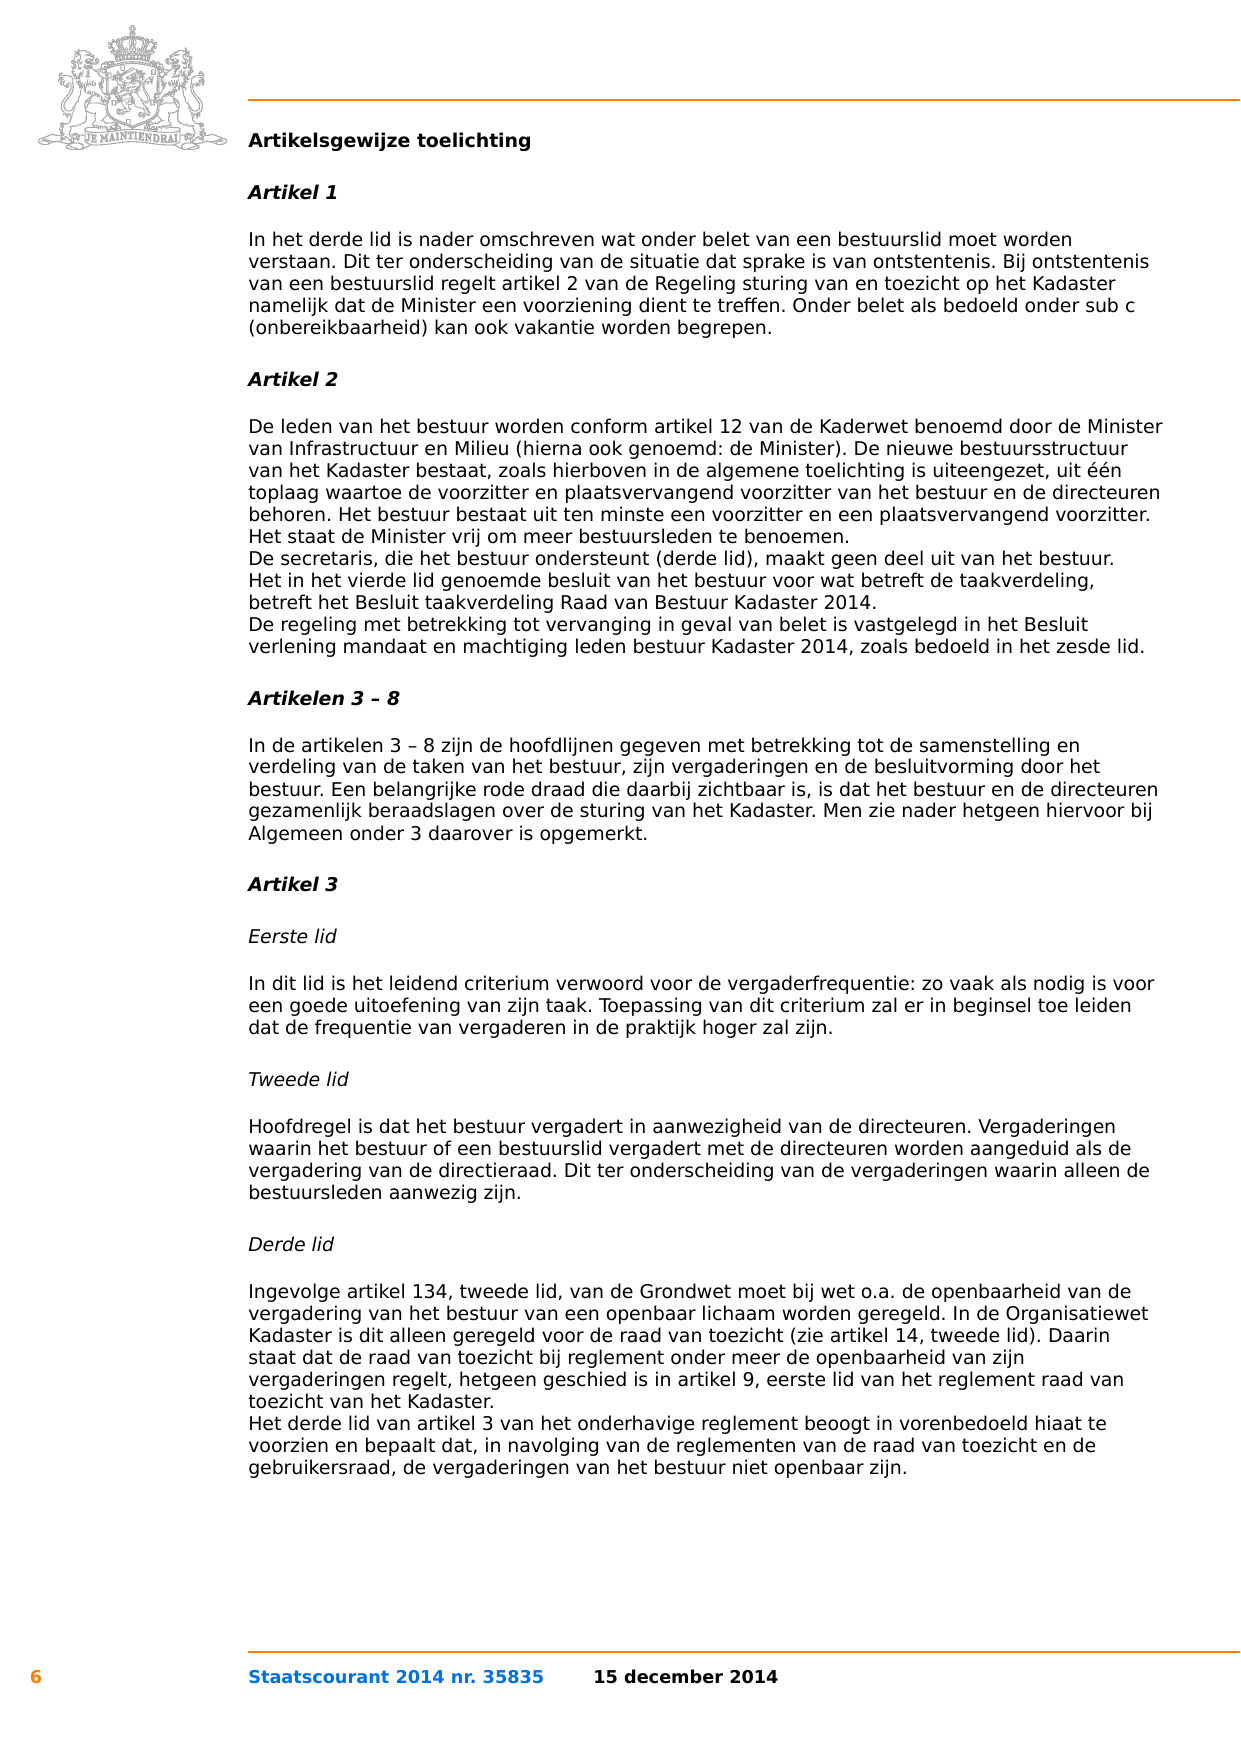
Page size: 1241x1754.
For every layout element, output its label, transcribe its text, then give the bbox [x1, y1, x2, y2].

picture [38, 25, 227, 150]
subtitle Eerste lid [248, 926, 1163, 948]
text De regeling met betrekking tot vervanging in geval van belet is vastgelegd in het Besluit verlening mandaat en machtiging leden bestuur Kadaster 2014, zoals bedoeld in het zesde lid. [248, 613, 1163, 657]
text Ingevolge artikel 134, tweede lid, van de Grondwet moet bij wet o.a. de openbaarheid van de vergadering van het bestuur van een openbaar lichaam worden geregeld. In de Organisatiewet Kadaster is dit alleen geregeld voor de raad van toezicht (zie artikel 14, tweede lid). Daarin staat dat de raad van toezicht bij reglement onder meer de openbaarheid van zijn vergaderingen regelt, hetgeen geschied is in artikel 9, eerste lid van het reglement raad van toezicht van het Kadaster. [248, 1281, 1163, 1413]
subtitle Derde lid [248, 1234, 1163, 1256]
subtitle Artikel 2 [248, 369, 1163, 391]
text Hoofdregel is dat het bestuur vergadert in aanwezigheid van de directeuren. Vergaderingen waarin het bestuur of een bestuurslid vergadert met de directeuren worden aangeduid als de vergadering van de directieraad. Dit ter onderscheiding van de vergaderingen waarin alleen de bestuursleden aanwezig zijn. [248, 1116, 1163, 1204]
text De secretaris, die het bestuur ondersteunt (derde lid), maakt geen deel uit van het bestuur. [248, 548, 1163, 569]
text In de artikelen 3 – 8 zijn de hoofdlijnen gegeven met betrekking tot de samenstelling en verdeling van de taken van het bestuur, zijn vergaderingen en de besluitvorming door het bestuur. Een belangrijke rode draad die daarbij zichtbaar is, is dat het bestuur en de directeuren gezamenlijk beraadslagen over de sturing van het Kadaster. Men zie nader hetgeen hiervoor bij Algemeen onder 3 daarover is opgemerkt. [248, 734, 1163, 844]
subtitle Artikelsgewijze toelichting [248, 130, 1163, 152]
text Het in het vierde lid genoemde besluit van het bestuur voor wat betreft de taakverdeling, betreft het Besluit taakverdeling Raad van Bestuur Kadaster 2014. [248, 569, 1163, 613]
subtitle Artikel 1 [248, 182, 1163, 204]
subtitle Tweede lid [248, 1069, 1163, 1091]
text Het derde lid van artikel 3 van het onderhavige reglement beoogt in vorenbedoeld hiaat te voorzien en bepaalt dat, in navolging van de reglementen van de raad van toezicht en de gebruikersraad, de vergaderingen van het bestuur niet openbaar zijn. [248, 1413, 1163, 1479]
subtitle Artikelen 3 – 8 [248, 687, 1163, 709]
text In dit lid is het leidend criterium verwoord voor de vergaderfrequentie: zo vaak als nodig is voor een goede uitoefening van zijn taak. Toepassing van dit criterium zal er in beginsel toe leiden dat de frequentie van vergaderen in de praktijk hoger zal zijn. [248, 973, 1163, 1039]
text In het derde lid is nader omschreven wat onder belet van een bestuurslid moet worden verstaan. Dit ter onderscheiding van de situatie dat sprake is van ontstentenis. Bij ontstentenis van een bestuurslid regelt artikel 2 van de Regeling sturing van en toezicht op het Kadaster namelijk dat de Minister een voorziening dient te treffen. Onder belet als bedoeld onder sub c (onbereikbaarheid) kan ook vakantie worden begrepen. [248, 229, 1163, 339]
text De leden van het bestuur worden conform artikel 12 van de Kaderwet benoemd door de Minister van Infrastructuur en Milieu (hierna ook genoemd: de Minister). De nieuwe bestuursstructuur van het Kadaster bestaat, zoals hierboven in de algemene toelichting is uiteengezet, uit één toplaag waartoe de voorzitter en plaatsvervangend voorzitter van het bestuur en de directeuren behoren. Het bestuur bestaat uit ten minste een voorzitter en een plaatsvervangend voorzitter. Het staat de Minister vrij om meer bestuursleden te benoemen. [248, 416, 1163, 548]
subtitle Artikel 3 [248, 874, 1163, 896]
